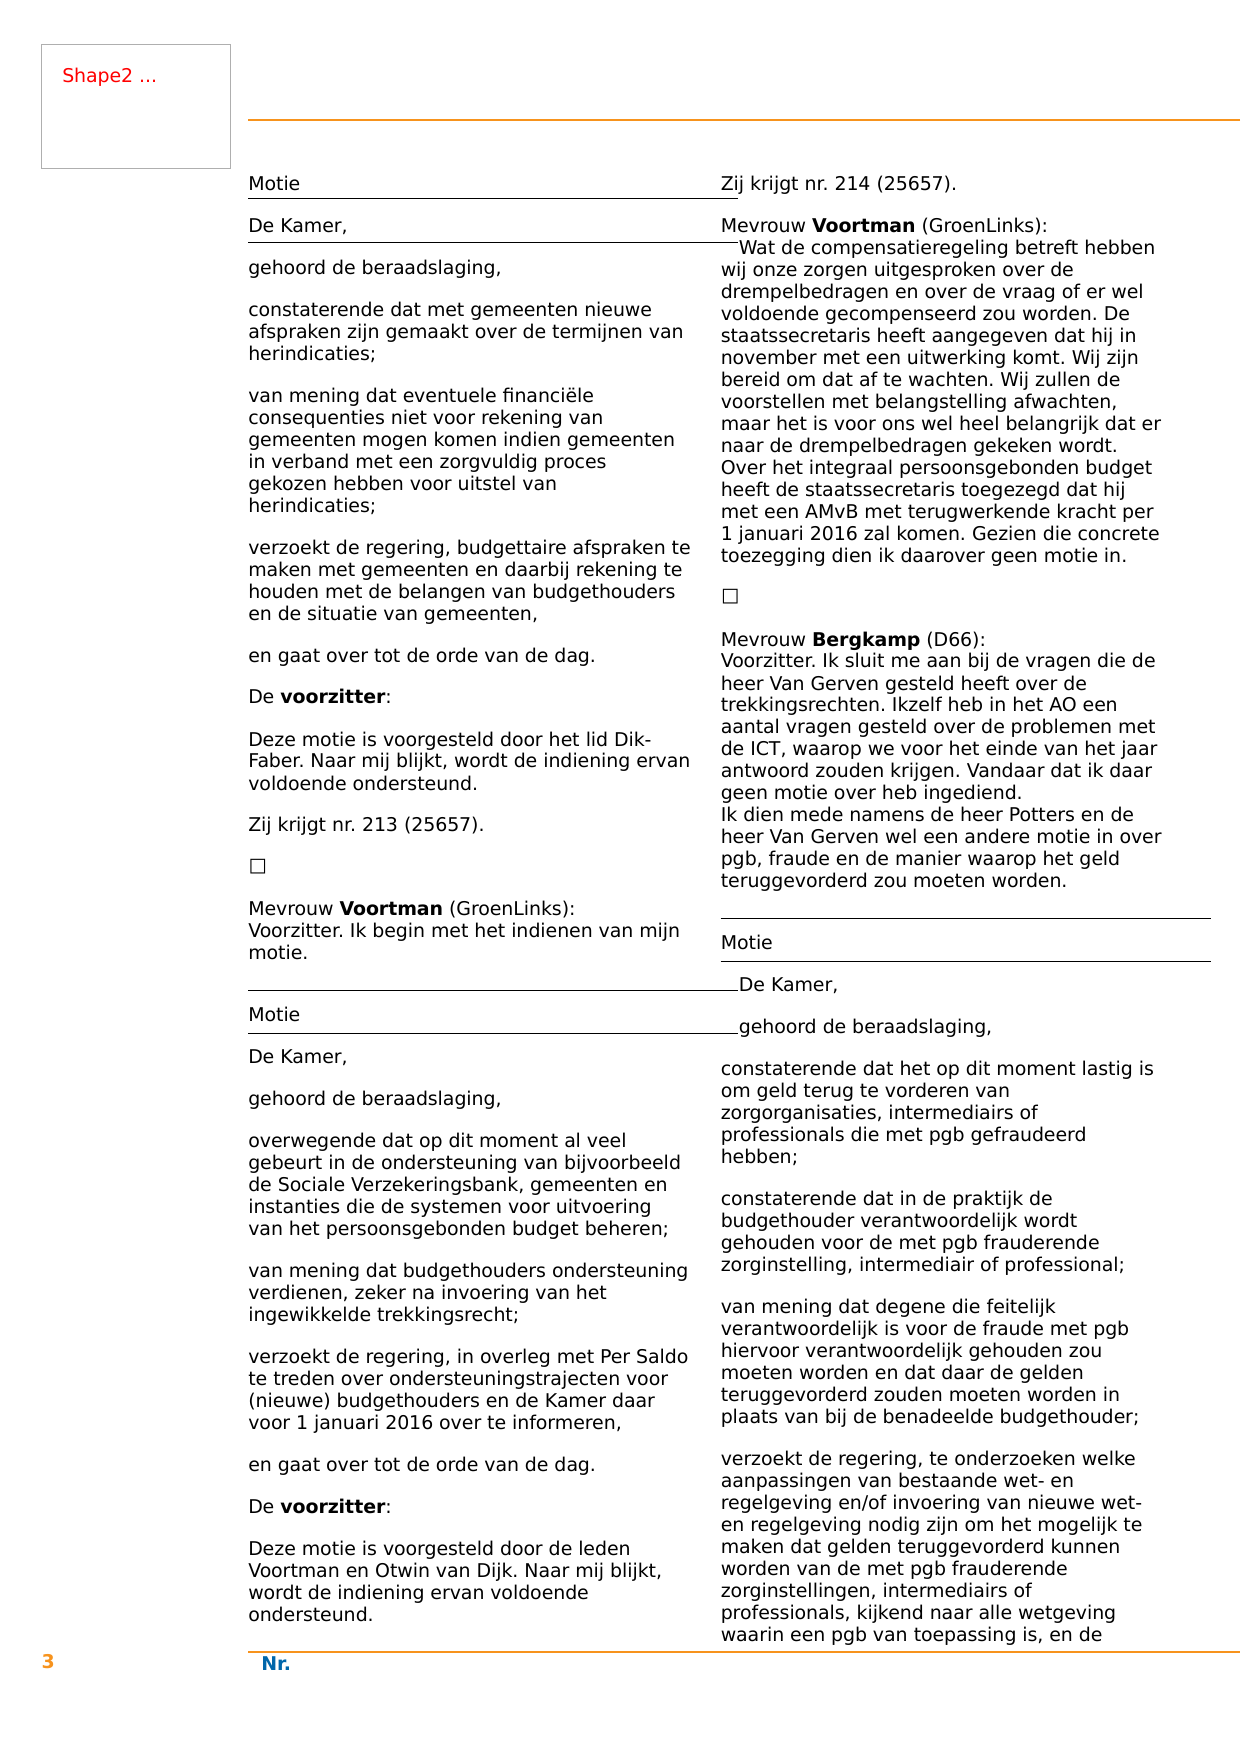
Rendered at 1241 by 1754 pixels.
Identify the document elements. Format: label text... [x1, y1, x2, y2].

text Mevrouw Bergkamp (D66): [721, 628, 1163, 650]
text van mening dat degene die feitelijk verantwoordelijk is voor de fraude met pgb hiervoor verantwoordelijk gehouden zou moeten worden en dat daar de gelden teruggevorderd zouden moeten worden in plaats van bij de benadeelde budgethouder; [721, 1296, 1163, 1428]
text gehoord de beraadslaging, [248, 257, 691, 279]
text ⬜ [721, 586, 1163, 608]
text Voorzitter. Ik sluit me aan bij de vragen die de heer Van Gerven gesteld heeft over de trekkingsrechten. Ikzelf heb in het AO een aantal vragen gesteld over de problemen met de ICT, waarop we voor het einde van het jaar antwoord zouden krijgen. Vandaar dat ik daar geen motie over heb ingediend. [721, 650, 1163, 804]
text De voorzitter: [248, 1496, 691, 1518]
text van mening dat eventuele financiële consequenties niet voor rekening van gemeenten mogen komen indien gemeenten in verband met een zorgvuldig proces gekozen hebben voor uitstel van herindicaties; [248, 385, 691, 517]
text constaterende dat met gemeenten nieuwe afspraken zijn gemaakt over de termijnen van herindicaties; [248, 299, 691, 365]
text Deze motie is voorgesteld door het lid Dik-Faber. Naar mij blijkt, wordt de indiening ervan voldoende ondersteund. [248, 728, 691, 794]
text Wat de compensatieregeling betreft hebben wij onze zorgen uitgesproken over de drempelbedragen en over de vraag of er wel voldoende gecompenseerd zou worden. De staatssecretaris heeft aangegeven dat hij in november met een uitwerking komt. Wij zijn bereid om dat af te wachten. Wij zullen de voorstellen met belangstelling afwachten, maar het is voor ons wel heel belangrijk dat er naar de drempelbedragen gekeken wordt. [721, 237, 1163, 457]
text constaterende dat het op dit moment lastig is om geld terug te vorderen van zorgorganisaties, intermediairs of professionals die met pgb gefraudeerd hebben; [721, 1058, 1163, 1168]
text De Kamer, [721, 974, 1163, 996]
text Ik dien mede namens de heer Potters en de heer Van Gerven wel een andere motie in over pgb, fraude en de manier waarop het geld teruggevorderd zou moeten worden. [721, 804, 1163, 892]
text gehoord de beraadslaging, [248, 1088, 691, 1110]
text gehoord de beraadslaging, [721, 1016, 1163, 1038]
text en gaat over tot de orde van de dag. [248, 1454, 691, 1476]
text verzoekt de regering, budgettaire afspraken te maken met gemeenten en daarbij rekening te houden met de belangen van budgethouders en de situatie van gemeenten, [248, 537, 691, 624]
text Motie [248, 1004, 691, 1026]
text Motie [721, 932, 1163, 954]
text De Kamer, [248, 215, 691, 237]
text verzoekt de regering, in overleg met Per Saldo te treden over ondersteuningstrajecten voor (nieuwe) budgethouders en de Kamer daar voor 1 januari 2016 over te informeren, [248, 1346, 691, 1434]
text overwegende dat op dit moment al veel gebeurt in de ondersteuning van bijvoorbeeld de Sociale Verzekeringsbank, gemeenten en instanties die de systemen voor uitvoering van het persoonsgebonden budget beheren; [248, 1130, 691, 1240]
text constaterende dat in de praktijk de budgethouder verantwoordelijk wordt gehouden voor de met pgb frauderende zorginstelling, intermediair of professional; [721, 1188, 1163, 1276]
text De voorzitter: [248, 686, 691, 708]
text De Kamer, [248, 1046, 691, 1068]
text Mevrouw Voortman (GroenLinks): [248, 898, 691, 920]
text Voorzitter. Ik begin met het indienen van mijn motie. [248, 920, 691, 964]
text en gaat over tot de orde van de dag. [248, 644, 691, 666]
text Zij krijgt nr. 213 (25657). [248, 814, 691, 836]
text van mening dat budgethouders ondersteuning verdienen, zeker na invoering van het ingewikkelde trekkingsrecht; [248, 1260, 691, 1326]
text Mevrouw Voortman (GroenLinks): [721, 215, 1163, 237]
text Deze motie is voorgesteld door de leden Voortman en Otwin van Dijk. Naar mij blijkt, wordt de indiening ervan voldoende ondersteund. [248, 1538, 691, 1626]
text ⬜ [248, 856, 691, 878]
text Over het integraal persoonsgebonden budget heeft de staatssecretaris toegezegd dat hij met een AMvB met terugwerkende kracht per 1 januari 2016 zal komen. Gezien die concrete toezegging dien ik daarover geen motie in. [721, 457, 1163, 566]
text Zij krijgt nr. 214 (25657). [721, 173, 1163, 195]
text verzoekt de regering, te onderzoeken welke aanpassingen van bestaande wet- en regelgeving en/of invoering van nieuwe wet- en regelgeving nodig zijn om het mogelijk te maken dat gelden teruggevorderd kunnen worden van de met pgb frauderende zorginstellingen, intermediairs of professionals, kijkend naar alle wetgeving waarin een pgb van toepassing is, en de [721, 1448, 1163, 1646]
text Motie [248, 173, 691, 195]
